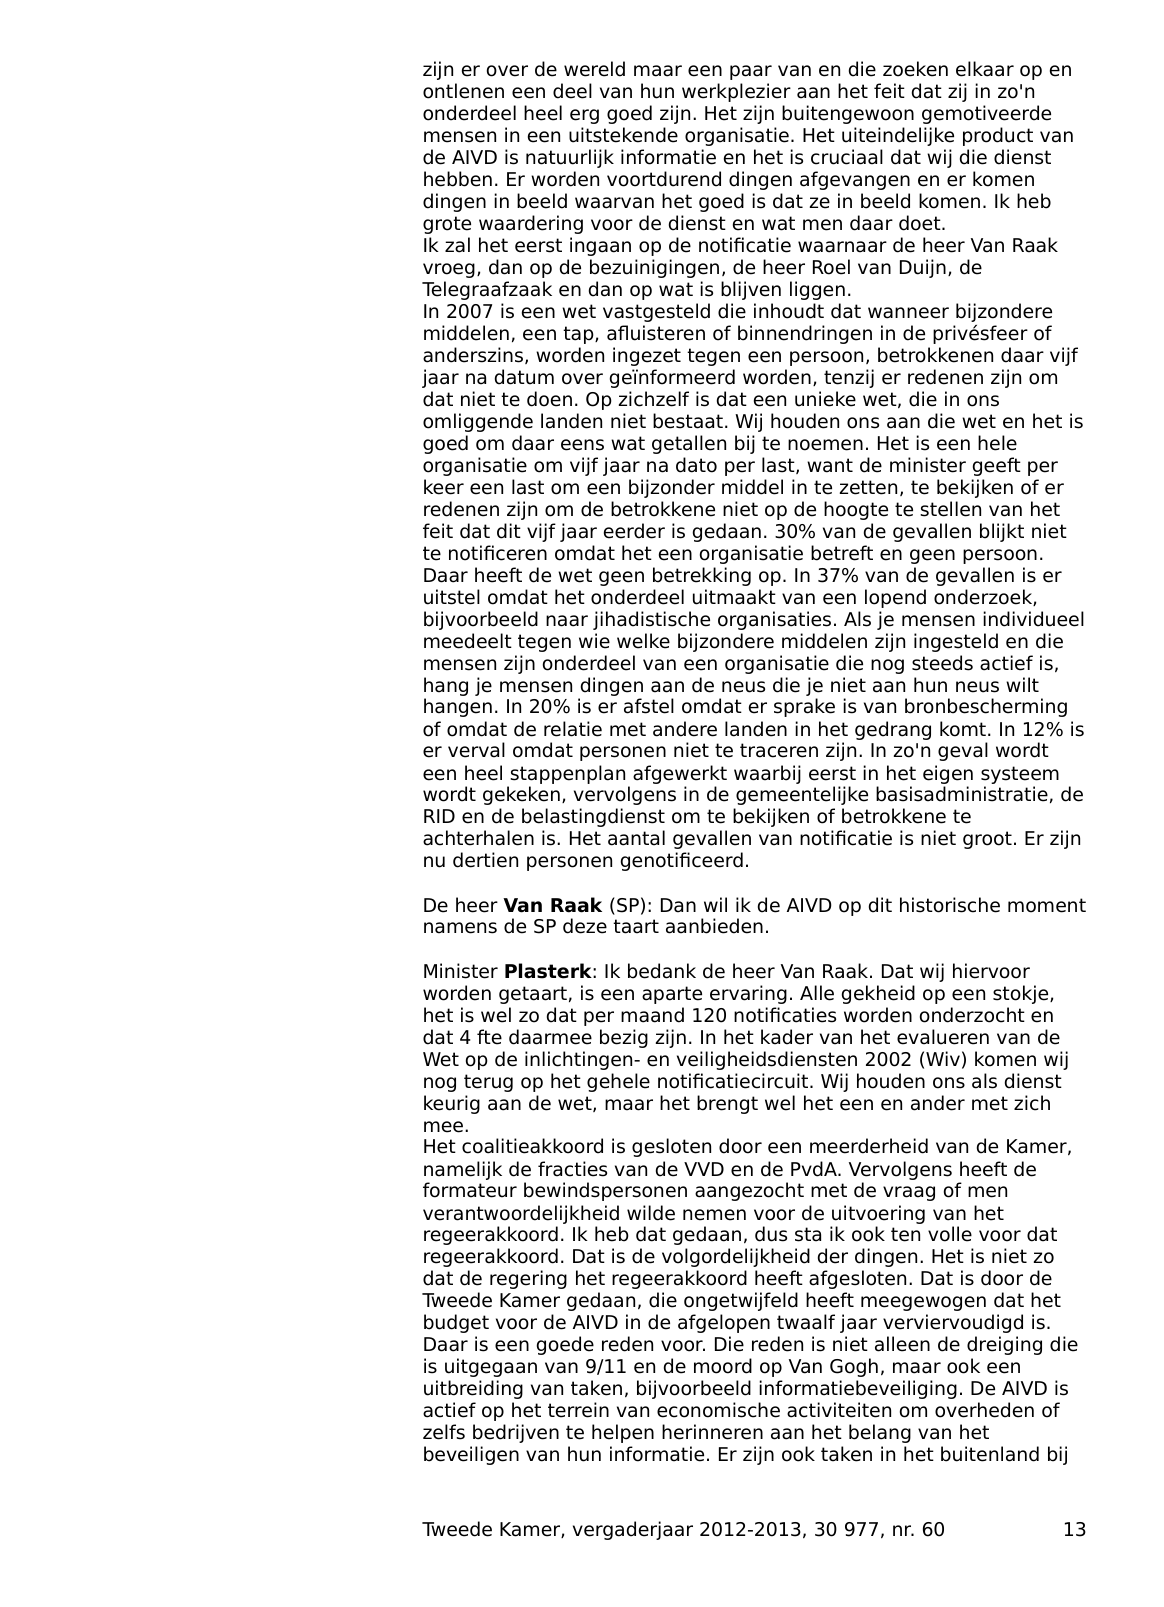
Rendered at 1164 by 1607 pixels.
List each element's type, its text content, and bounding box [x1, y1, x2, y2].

text In 2007 is een wet vastgesteld die inhoudt dat wanneer bijzondere middelen, een tap, afluisteren of binnendringen in de privésfeer of anderszins, worden ingezet tegen een persoon, betrokkenen daar vijf jaar na datum over geïnformeerd worden, tenzij er redenen zijn om dat niet te doen. Op zichzelf is dat een unieke wet, die in ons omliggende landen niet bestaat. Wij houden ons aan die wet en het is goed om daar eens wat getallen bij te noemen. Het is een hele organisatie om vijf jaar na dato per last, want de minister geeft per keer een last om een bijzonder middel in te zetten, te bekijken of er redenen zijn om de betrokkene niet op de hoogte te stellen van het feit dat dit vijf jaar eerder is gedaan. 30% van de gevallen blijkt niet te notificeren omdat het een organisatie betreft en geen persoon. Daar heeft de wet geen betrekking op. In 37% van de gevallen is er uitstel omdat het onderdeel uitmaakt van een lopend onderzoek, bijvoorbeeld naar jihadistische organisaties. Als je mensen individueel meedeelt tegen wie welke bijzondere middelen zijn ingesteld en die mensen zijn onderdeel van een organisatie die nog steeds actief is, hang je mensen dingen aan de neus die je niet aan hun neus wilt hangen. In 20% is er afstel omdat er sprake is van bronbescherming of omdat de relatie met andere landen in het gedrang komt. In 12% is er verval omdat personen niet te traceren zijn. In zo'n geval wordt een heel stappenplan afgewerkt waarbij eerst in het eigen systeem wordt gekeken, vervolgens in de gemeentelijke basisadministratie, de RID en de belastingdienst om te bekijken of betrokkene te achterhalen is. Het aantal gevallen van notificatie is niet groot. Er zijn nu dertien personen genotificeerd. [422, 301, 1087, 872]
text De heer Van Raak (SP): Dan wil ik de AIVD op dit historische moment namens de SP deze taart aanbieden. [422, 894, 1087, 938]
text Minister Plasterk: Ik bedank de heer Van Raak. Dat wij hiervoor worden getaart, is een aparte ervaring. Alle gekheid op een stokje, het is wel zo dat per maand 120 notificaties worden onderzocht en dat 4 fte daarmee bezig zijn. In het kader van het evalueren van de Wet op de inlichtingen- en veiligheidsdiensten 2002 (Wiv) komen wij nog terug op het gehele notificatiecircuit. Wij houden ons als dienst keurig aan de wet, maar het brengt wel het een en ander met zich mee. [422, 961, 1087, 1136]
text Het coalitieakkoord is gesloten door een meerderheid van de Kamer, namelijk de fracties van de VVD en de PvdA. Vervolgens heeft de formateur bewindspersonen aangezocht met de vraag of men verantwoordelijkheid wilde nemen voor de uitvoering van het regeerakkoord. Ik heb dat gedaan, dus sta ik ook ten volle voor dat regeerakkoord. Dat is de volgordelijkheid der dingen. Het is niet zo dat de regering het regeerakkoord heeft afgesloten. Dat is door de Tweede Kamer gedaan, die ongetwijfeld heeft meegewogen dat het budget voor de AIVD in de afgelopen twaalf jaar verviervoudigd is. Daar is een goede reden voor. Die reden is niet alleen de dreiging die is uitgegaan van 9/11 en de moord op Van Gogh, maar ook een uitbreiding van taken, bijvoorbeeld informatiebeveiliging. De AIVD is actief op het terrein van economische activiteiten om overheden of zelfs bedrijven te helpen herinneren aan het belang van het beveiligen van hun informatie. Er zijn ook taken in het buitenland bij [422, 1136, 1087, 1466]
text Ik zal het eerst ingaan op de notificatie waarnaar de heer Van Raak vroeg, dan op de bezuinigingen, de heer Roel van Duijn, de Telegraafzaak en dan op wat is blijven liggen. [422, 235, 1087, 301]
text zijn er over de wereld maar een paar van en die zoeken elkaar op en ontlenen een deel van hun werkplezier aan het feit dat zij in zo'n onderdeel heel erg goed zijn. Het zijn buitengewoon gemotiveerde mensen in een uitstekende organisatie. Het uiteindelijke product van de AIVD is natuurlijk informatie en het is cruciaal dat wij die dienst hebben. Er worden voortdurend dingen afgevangen en er komen dingen in beeld waarvan het goed is dat ze in beeld komen. Ik heb grote waardering voor de dienst en wat men daar doet. [422, 59, 1087, 235]
